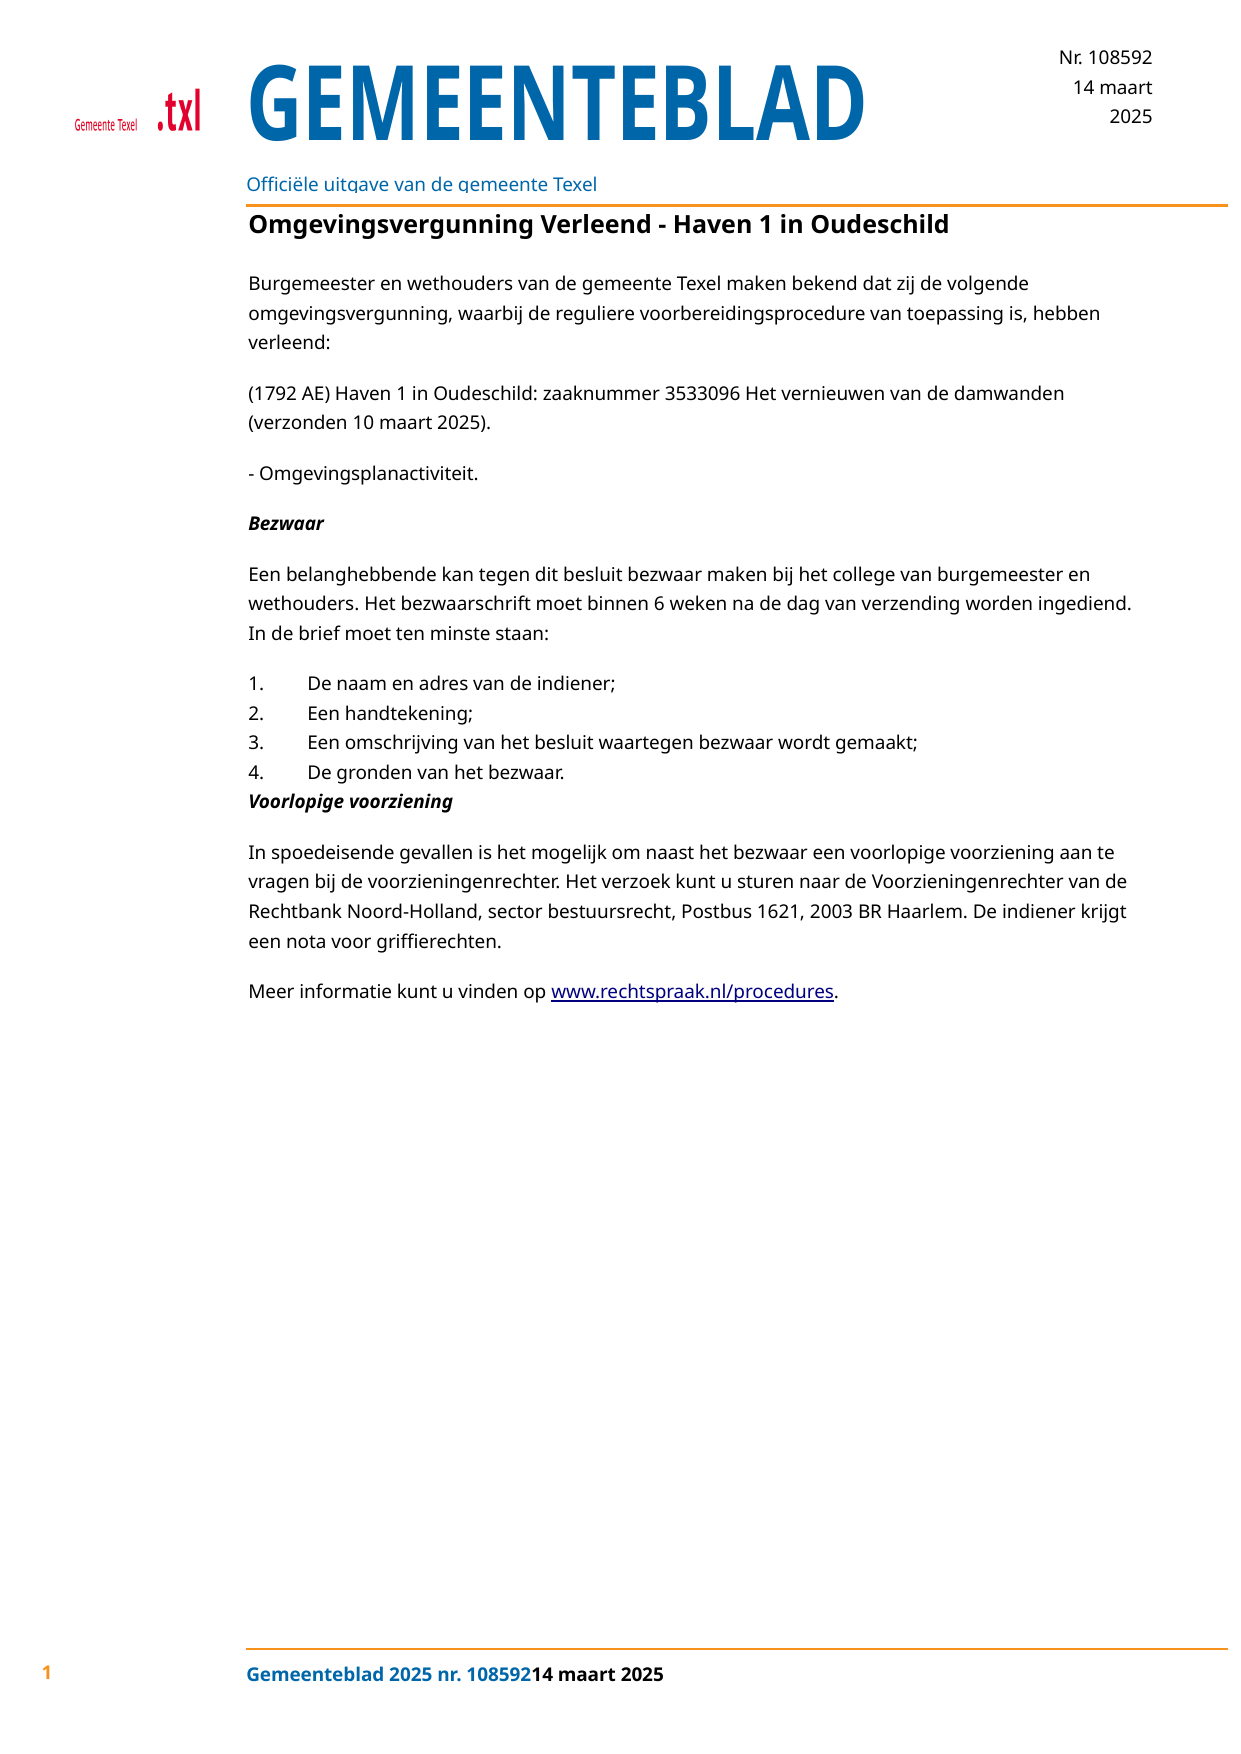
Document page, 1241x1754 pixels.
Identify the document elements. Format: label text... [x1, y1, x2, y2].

list Een handtekening; [248, 700, 1152, 726]
text Burgemeester en wethouders van de gemeente Texel maken bekend dat zij de volgende omgevingsvergunning, waarbij de reguliere voorbereidingsprocedure van toepassing is, hebben verleend: [248, 270, 1152, 355]
text (1792 AE) Haven 1 in Oudeschild: zaaknummer 3533096 Het vernieuwen van de damwanden (verzonden 10 maart 2025). [248, 380, 1152, 435]
list De naam en adres van de indiener; [248, 670, 1152, 696]
text Een belanghebbende kan tegen dit besluit bezwaar maken bij het college van burgemeester en wethouders. Het bezwaarschrift moet binnen 6 weken na de dag van verzending worden ingediend. In de brief moet ten minste staan: [248, 561, 1152, 646]
text Voorlopige voorziening [248, 789, 1152, 814]
text Bezwaar [248, 510, 1152, 536]
list Een omschrijving van het besluit waartegen bezwaar wordt gemaakt; [248, 729, 1152, 755]
text In spoedeisende gevallen is het mogelijk om naast het bezwaar een voorlopige voorziening aan te vragen bij de voorzieningenrechter. Het verzoek kunt u sturen naar de Voorzieningenrechter van de Rechtbank Noord-Holland, sector bestuursrecht, Postbus 1621, 2003 BR Haarlem. De indiener krijgt een nota voor griffierechten. [248, 839, 1152, 953]
text Meer informatie kunt u vinden op www.rechtspraak.nl/procedures. [248, 978, 1152, 1004]
picture [41, 47, 231, 172]
text Omgevingsvergunning Verleend - Haven 1 in Oudeschild [248, 207, 1152, 241]
list De gronden van het bezwaar. [248, 759, 1152, 785]
text - Omgevingsplanactiviteit. [248, 460, 1152, 486]
